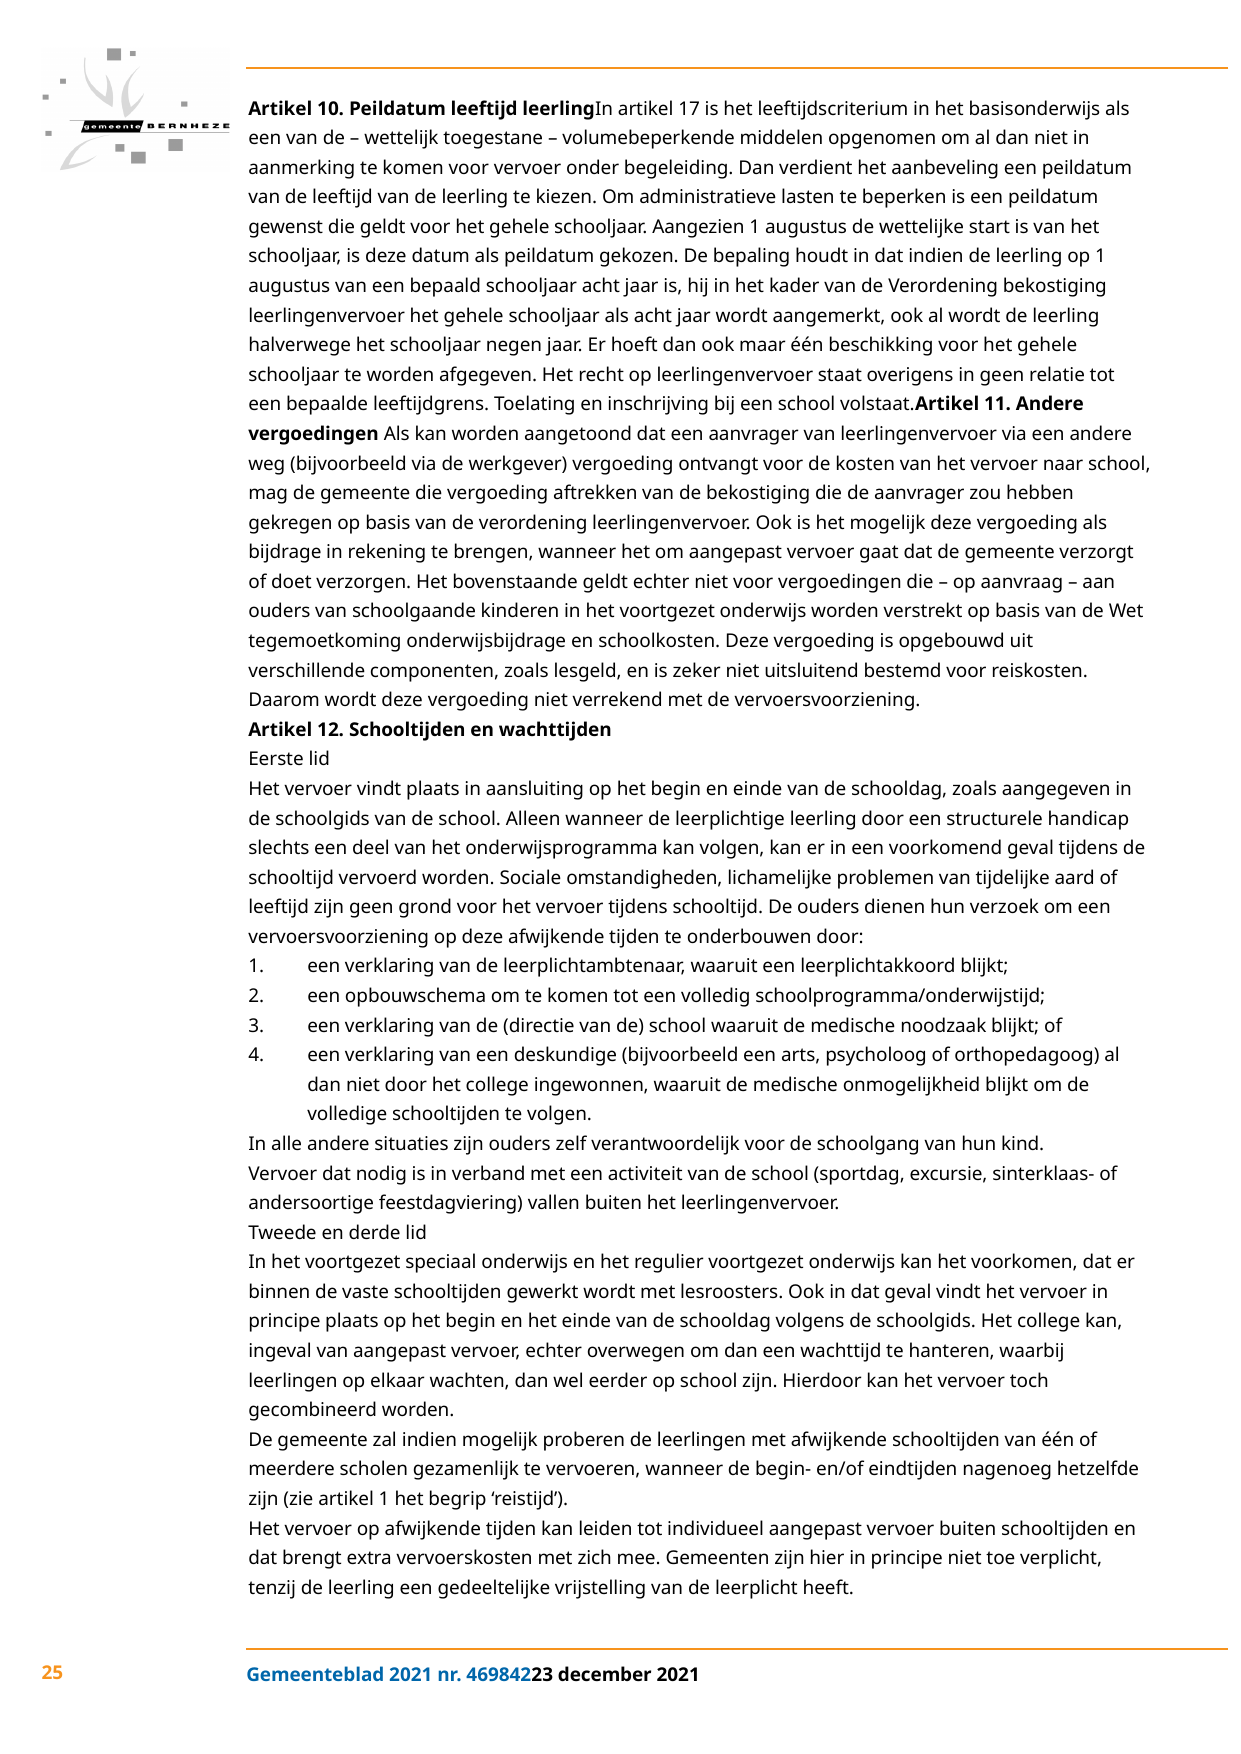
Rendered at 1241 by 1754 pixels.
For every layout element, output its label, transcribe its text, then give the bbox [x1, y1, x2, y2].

text Artikel 12. Schooltijden en wachttijden [248, 716, 1152, 742]
text Vervoer dat nodig is in verband met een activiteit van de school (sportdag, excursie, sinterklaas- of andersoortige feestdagviering) vallen buiten het leerlingenvervoer. [248, 1160, 1152, 1215]
picture [41, 47, 231, 172]
text In het voortgezet speciaal onderwijs en het regulier voortgezet onderwijs kan het voorkomen, dat er binnen de vaste schooltijden gewerkt wordt met lesroosters. Ook in dat geval vindt het vervoer in principe plaats op het begin en het einde van de schooldag volgens de schoolgids. Het college kan, ingeval van aangepast vervoer, echter overwegen om dan een wachttijd te hanteren, waarbij leerlingen op elkaar wachten, dan wel eerder op school zijn. Hierdoor kan het vervoer toch gecombineerd worden. [248, 1248, 1152, 1422]
text Het vervoer vindt plaats in aansluiting op het begin en einde van de schooldag, zoals aangegeven in de schoolgids van de school. Alleen wanneer de leerplichtige leerling door een structurele handicap slechts een deel van het onderwijsprogramma kan volgen, kan er in een voorkomend geval tijdens de schooltijd vervoerd worden. Sociale omstandigheden, lichamelijke problemen van tijdelijke aard of leeftijd zijn geen grond voor het vervoer tijdens schooltijd. De ouders dienen hun verzoek om een vervoersvoorziening op deze afwijkende tijden te onderbouwen door: [248, 775, 1152, 949]
text Het vervoer op afwijkende tijden kan leiden tot individueel aangepast vervoer buiten schooltijden en dat brengt extra vervoerskosten met zich mee. Gemeenten zijn hier in principe niet toe verplicht, tenzij de leerling een gedeeltelijke vrijstelling van de leerplicht heeft. [248, 1515, 1152, 1600]
text Eerste lid [248, 746, 1152, 771]
list een verklaring van de (directie van de) school waaruit de medische noodzaak blijkt; of [248, 1012, 1152, 1038]
list een verklaring van een deskundige (bijvoorbeeld een arts, psycholoog of orthopedagoog) al dan niet door het college ingewonnen, waaruit de medische onmogelijkheid blijkt om de volledige schooltijden te volgen. [248, 1041, 1152, 1126]
text In alle andere situaties zijn ouders zelf verantwoordelijk voor de schoolgang van hun kind. [248, 1130, 1152, 1156]
list een opbouwschema om te komen tot een volledig schoolprogramma/onderwijstijd; [248, 982, 1152, 1008]
text Tweede en derde lid [248, 1219, 1152, 1245]
list een verklaring van de leerplichtambtenaar, waaruit een leerplichtakkoord blijkt; [248, 953, 1152, 978]
text Artikel 10. Peildatum leeftijd leerlingIn artikel 17 is het leeftijdscriterium in het basisonderwijs als een van de – wettelijk toegestane – volumebeperkende middelen opgenomen om al dan niet in aanmerking te komen voor vervoer onder begeleiding. Dan verdient het aanbeveling een peildatum van de leeftijd van de leerling te kiezen. Om administratieve lasten te beperken is een peildatum gewenst die geldt voor het gehele schooljaar. Aangezien 1 augustus de wettelijke start is van het schooljaar, is deze datum als peildatum gekozen. De bepaling houdt in dat indien de leerling op 1 augustus van een bepaald schooljaar acht jaar is, hij in het kader van de Verordening bekostiging leerlingenvervoer het gehele schooljaar als acht jaar wordt aangemerkt, ook al wordt de leerling halverwege het schooljaar negen jaar. Er hoeft dan ook maar één beschikking voor het gehele schooljaar te worden afgegeven. Het recht op leerlingenvervoer staat overigens in geen relatie tot een bepaalde leeftijdgrens. Toelating en inschrijving bij een school volstaat.Artikel 11. Andere vergoedingen Als kan worden aangetoond dat een aanvrager van leerlingenvervoer via een andere weg (bijvoorbeeld via de werkgever) vergoeding ontvangt voor de kosten van het vervoer naar school, mag de gemeente die vergoeding aftrekken van de bekostiging die de aanvrager zou hebben gekregen op basis van de verordening leerlingenvervoer. Ook is het mogelijk deze vergoeding als bijdrage in rekening te brengen, wanneer het om aangepast vervoer gaat dat de gemeente verzorgt of doet verzorgen. Het bovenstaande geldt echter niet voor vergoedingen die – op aanvraag – aan ouders van schoolgaande kinderen in het voortgezet onderwijs worden verstrekt op basis van de Wet tegemoetkoming onderwijsbijdrage en schoolkosten. Deze vergoeding is opgebouwd uit verschillende componenten, zoals lesgeld, en is zeker niet uitsluitend bestemd voor reiskosten. Daarom wordt deze vergoeding niet verrekend met de vervoersvoorziening. [248, 95, 1152, 712]
text De gemeente zal indien mogelijk proberen de leerlingen met afwijkende schooltijden van één of meerdere scholen gezamenlijk te vervoeren, wanneer de begin- en/of eindtijden nagenoeg hetzelfde zijn (zie artikel 1 het begrip ‘reistijd’). [248, 1426, 1152, 1511]
